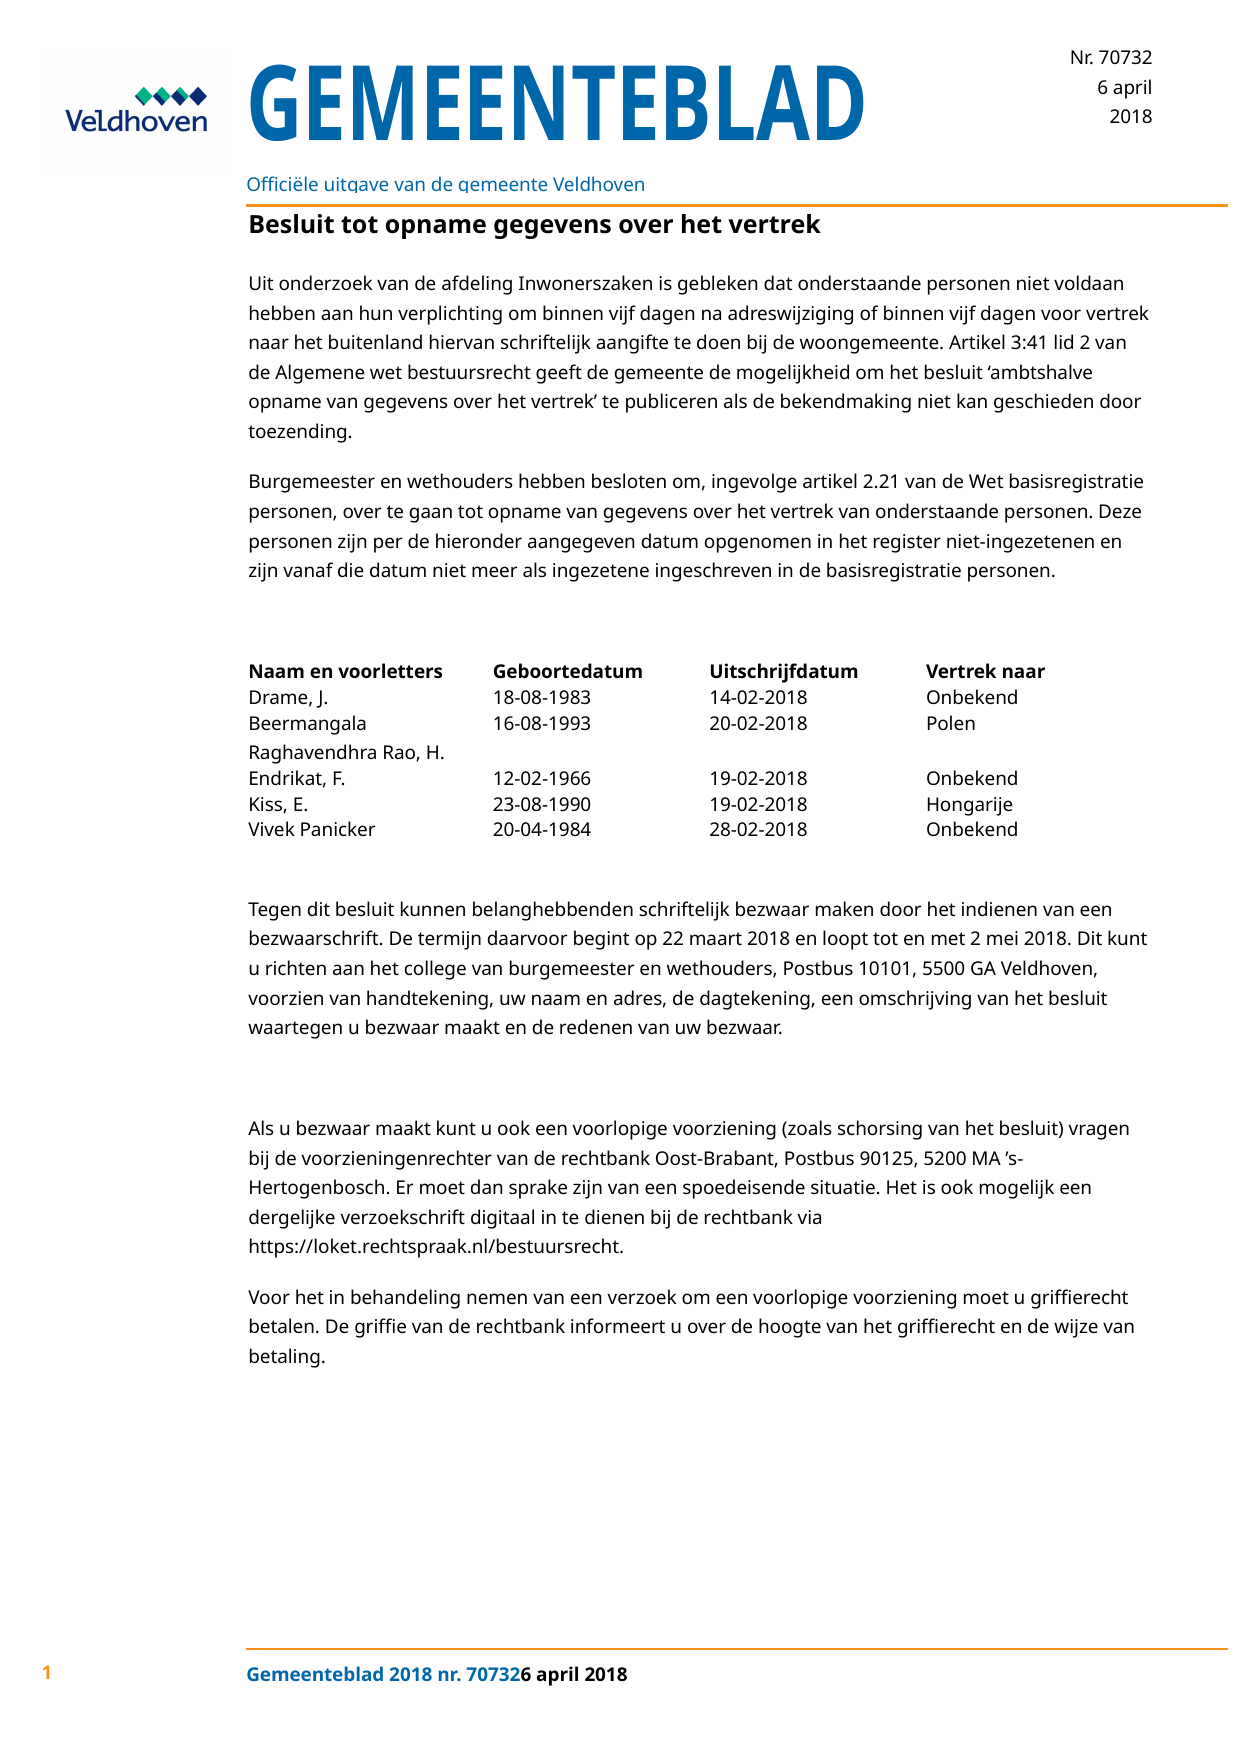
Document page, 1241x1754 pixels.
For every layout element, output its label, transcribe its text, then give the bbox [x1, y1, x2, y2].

text Burgemeester en wethouders hebben besloten om, ingevolge artikel 2.21 van de Wet basisregistratie personen, over te gaan tot opname van gegevens over het vertrek van onderstaande personen. Deze personen zijn per de hieronder aangegeven datum opgenomen in het register niet-ingezetenen en zijn vanaf die datum niet meer als ingezetene ingeschreven in de basisregistratie personen. [248, 469, 1152, 583]
table_cell Vivek Panicker [248, 817, 493, 842]
text Voor het in behandeling nemen van een verzoek om een voorlopige voorziening moet u griffierecht betalen. De griffie van de rechtbank informeert u over de hoogte van het griffierecht en de wijze van betaling. [248, 1284, 1152, 1369]
text Besluit tot opname gegevens over het vertrek [248, 207, 1152, 241]
table_cell Onbekend [926, 684, 1152, 710]
picture [41, 47, 231, 172]
table_cell Kiss, E. [248, 791, 493, 817]
table_cell 19-02-2018 [709, 765, 926, 791]
table_cell Polen [926, 710, 1152, 765]
table_cell 18-08-1983 [493, 684, 709, 710]
table_cell 19-02-2018 [709, 791, 926, 817]
table_header Geboortedatum [493, 658, 709, 684]
table_cell 28-02-2018 [709, 817, 926, 842]
table_header Vertrek naar [926, 658, 1152, 684]
table_cell 16-08-1993 [493, 710, 709, 765]
table_cell 12-02-1966 [493, 765, 709, 791]
table_header Uitschrijfdatum [709, 658, 926, 684]
table_cell 14-02-2018 [709, 684, 926, 710]
table_cell Onbekend [926, 765, 1152, 791]
table_cell Endrikat, F. [248, 765, 493, 791]
text Als u bezwaar maakt kunt u ook een voorlopige voorziening (zoals schorsing van het besluit) vragen bij de voorzieningenrechter van de rechtbank Oost-Brabant, Postbus 90125, 5200 MA ’s-Hertogenbosch. Er moet dan sprake zijn van een spoedeisende situatie. Het is ook mogelijk een dergelijke verzoekschrift digitaal in te dienen bij de rechtbank via https://loket.rechtspraak.nl/bestuursrecht. [248, 1115, 1152, 1259]
table_cell 20-04-1984 [493, 817, 709, 842]
text Tegen dit besluit kunnen belanghebbenden schriftelijk bezwaar maken door het indienen van een bezwaarschrift. De termijn daarvoor begint op 22 maart 2018 en loopt tot en met 2 mei 2018. Dit kunt u richten aan het college van burgemeester en wethouders, Postbus 10101, 5500 GA Veldhoven, voorzien van handtekening, uw naam en adres, de dagtekening, een omschrijving van het besluit waartegen u bezwaar maakt en de redenen van uw bezwaar. [248, 896, 1152, 1040]
table_cell 23-08-1990 [493, 791, 709, 817]
table_header Naam en voorletters [248, 658, 493, 684]
table_cell Hongarije [926, 791, 1152, 817]
table_cell Beermangala Raghavendhra Rao, H. [248, 710, 493, 765]
table_cell Onbekend [926, 817, 1152, 842]
table_cell 20-02-2018 [709, 710, 926, 765]
text Uit onderzoek van de afdeling Inwonerszaken is gebleken dat onderstaande personen niet voldaan hebben aan hun verplichting om binnen vijf dagen na adreswijziging of binnen vijf dagen voor vertrek naar het buitenland hiervan schriftelijk aangifte te doen bij de woongemeente. Artikel 3:41 lid 2 van de Algemene wet bestuursrecht geeft de gemeente de mogelijkheid om het besluit ‘ambtshalve opname van gegevens over het vertrek’ te publiceren als de bekendmaking niet kan geschieden door toezending. [248, 270, 1152, 444]
table_cell Drame, J. [248, 684, 493, 710]
